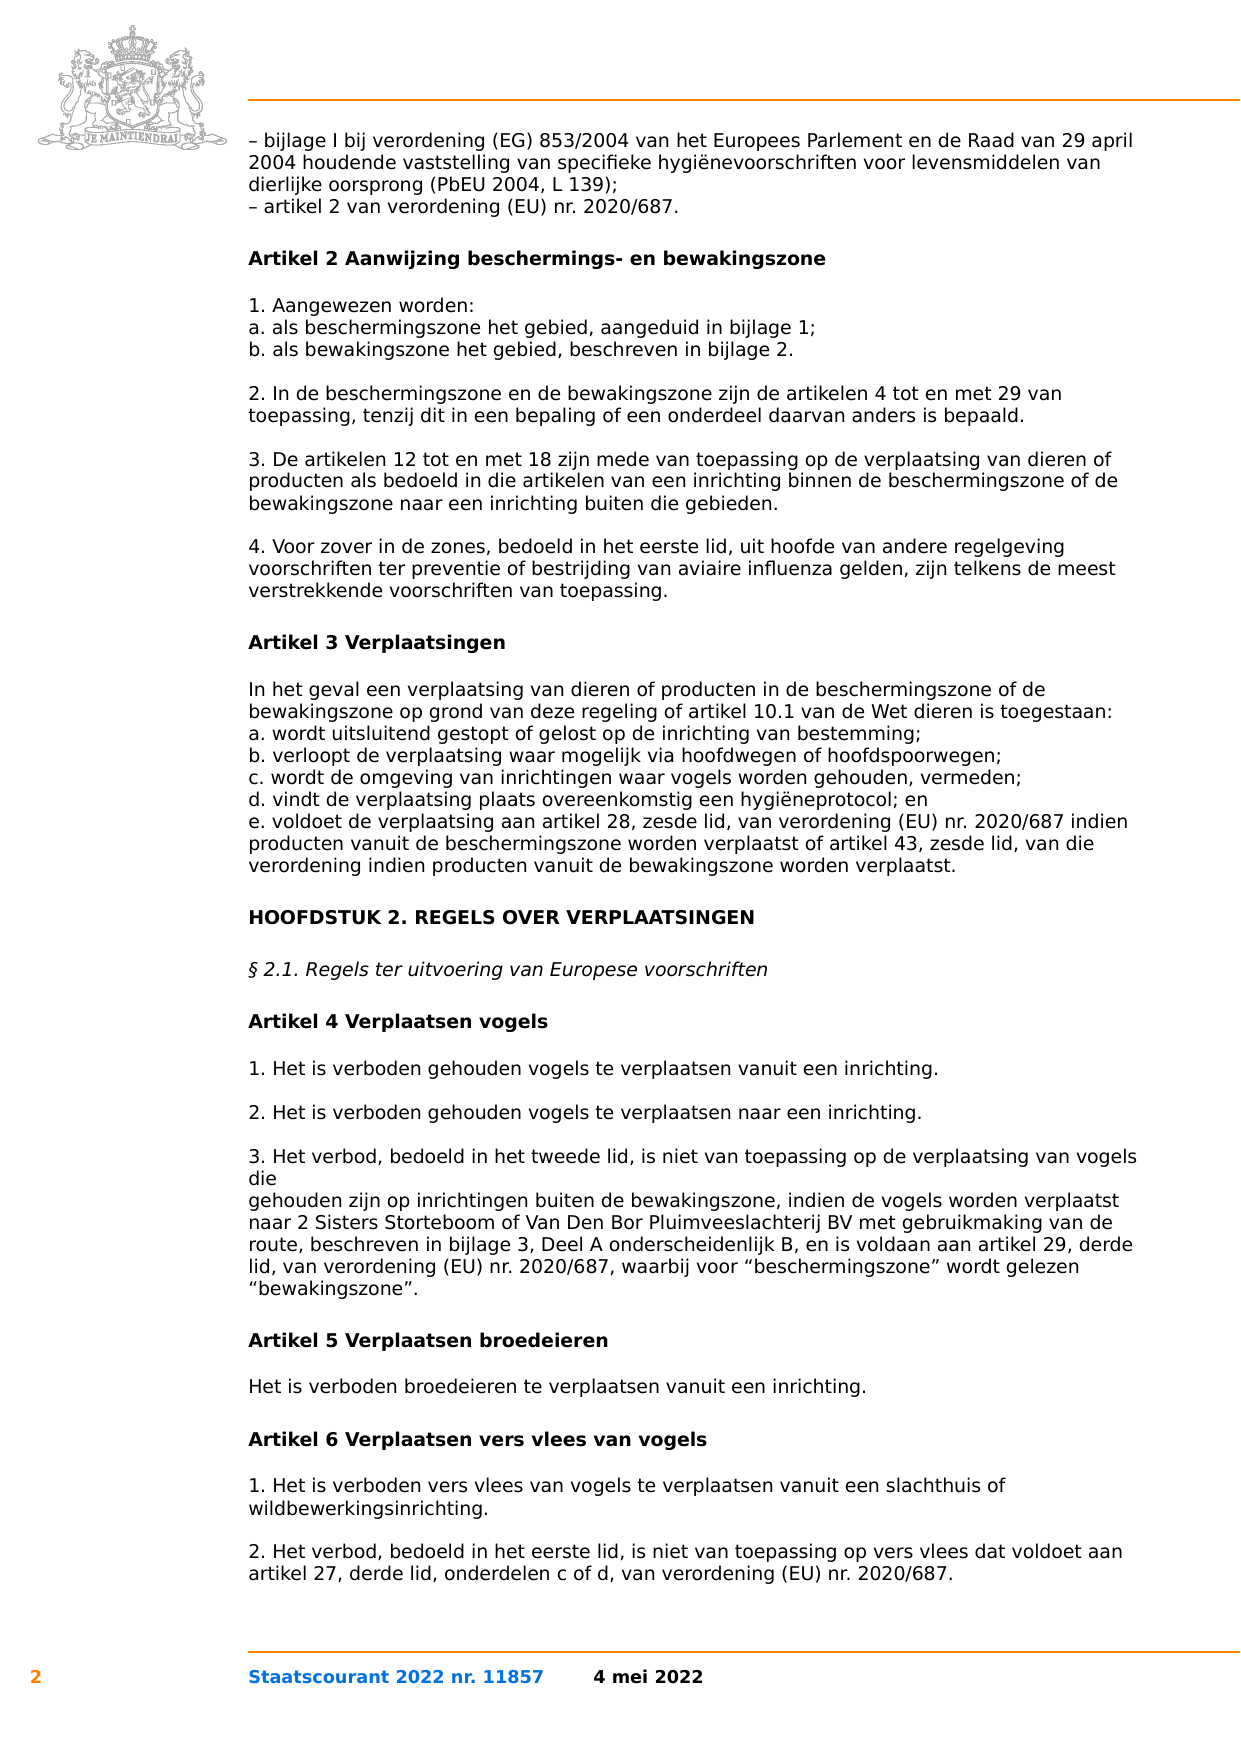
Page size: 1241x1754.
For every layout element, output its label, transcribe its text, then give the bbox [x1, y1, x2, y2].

text d. vindt de verplaatsing plaats overeenkomstig een hygiëneprotocol; en [248, 789, 1163, 811]
text a. wordt uitsluitend gestopt of gelost op de inrichting van bestemming; [248, 723, 1163, 745]
text Het is verboden broedeieren te verplaatsen vanuit een inrichting. [248, 1376, 1163, 1398]
text 3. Het verbod, bedoeld in het tweede lid, is niet van toepassing op de verplaatsing van vogels die [248, 1146, 1163, 1189]
text 3. De artikelen 12 tot en met 18 zijn mede van toepassing op de verplaatsing van dieren of producten als bedoeld in die artikelen van een inrichting binnen de beschermingszone of de bewakingszone naar een inrichting buiten die gebieden. [248, 448, 1163, 514]
subtitle Artikel 6 Verplaatsen vers vlees van vogels [248, 1428, 1163, 1450]
subtitle § 2.1. Regels ter uitvoering van Europese voorschriften [248, 959, 1163, 981]
subtitle Artikel 4 Verplaatsen vogels [248, 1011, 1163, 1033]
picture [38, 25, 227, 150]
text 2. In de beschermingszone en de bewakingszone zijn de artikelen 4 tot en met 29 van toepassing, tenzij dit in een bepaling of een onderdeel daarvan anders is bepaald. [248, 383, 1163, 427]
text b. verloopt de verplaatsing waar mogelijk via hoofdwegen of hoofdspoorwegen; [248, 745, 1163, 767]
subtitle HOOFDSTUK 2. REGELS OVER VERPLAATSINGEN [248, 907, 1163, 929]
text c. wordt de omgeving van inrichtingen waar vogels worden gehouden, vermeden; [248, 767, 1163, 789]
text e. voldoet de verplaatsing aan artikel 28, zesde lid, van verordening (EU) nr. 2020/687 indien producten vanuit de beschermingszone worden verplaatst of artikel 43, zesde lid, van die verordening indien producten vanuit de bewakingszone worden verplaatst. [248, 811, 1163, 877]
text 2. Het is verboden gehouden vogels te verplaatsen naar een inrichting. [248, 1102, 1163, 1124]
subtitle Artikel 2 Aanwijzing beschermings- en bewakingszone [248, 248, 1163, 270]
subtitle Artikel 3 Verplaatsingen [248, 632, 1163, 654]
text 1. Het is verboden gehouden vogels te verplaatsen vanuit een inrichting. [248, 1058, 1163, 1080]
text a. als beschermingszone het gebied, aangeduid in bijlage 1; [248, 317, 1163, 339]
text In het geval een verplaatsing van dieren of producten in de beschermingszone of de bewakingszone op grond van deze regeling of artikel 10.1 van de Wet dieren is toegestaan: [248, 679, 1163, 723]
text 2. Het verbod, bedoeld in het eerste lid, is niet van toepassing op vers vlees dat voldoet aan artikel 27, derde lid, onderdelen c of d, van verordening (EU) nr. 2020/687. [248, 1541, 1163, 1585]
text 1. Aangewezen worden: [248, 295, 1163, 317]
text b. als bewakingszone het gebied, beschreven in bijlage 2. [248, 339, 1163, 361]
text – bijlage I bij verordening (EG) 853/2004 van het Europees Parlement en de Raad van 29 april 2004 houdende vaststelling van specifieke hygiënevoorschriften voor levensmiddelen van dierlijke oorsprong (PbEU 2004, L 139); [248, 130, 1163, 196]
text 1. Het is verboden vers vlees van vogels te verplaatsen vanuit een slachthuis of wildbewerkingsinrichting. [248, 1475, 1163, 1519]
text – artikel 2 van verordening (EU) nr. 2020/687. [248, 196, 1163, 218]
subtitle Artikel 5 Verplaatsen broedeieren [248, 1329, 1163, 1351]
text gehouden zijn op inrichtingen buiten de bewakingszone, indien de vogels worden verplaatst naar 2 Sisters Storteboom of Van Den Bor Pluimveeslachterij BV met gebruikmaking van de route, beschreven in bijlage 3, Deel A onderscheidenlijk B, en is voldaan aan artikel 29, derde lid, van verordening (EU) nr. 2020/687, waarbij voor “beschermingszone” wordt gelezen “bewakingszone”. [248, 1189, 1163, 1299]
text 4. Voor zover in de zones, bedoeld in het eerste lid, uit hoofde van andere regelgeving voorschriften ter preventie of bestrijding van aviaire influenza gelden, zijn telkens de meest verstrekkende voorschriften van toepassing. [248, 536, 1163, 602]
